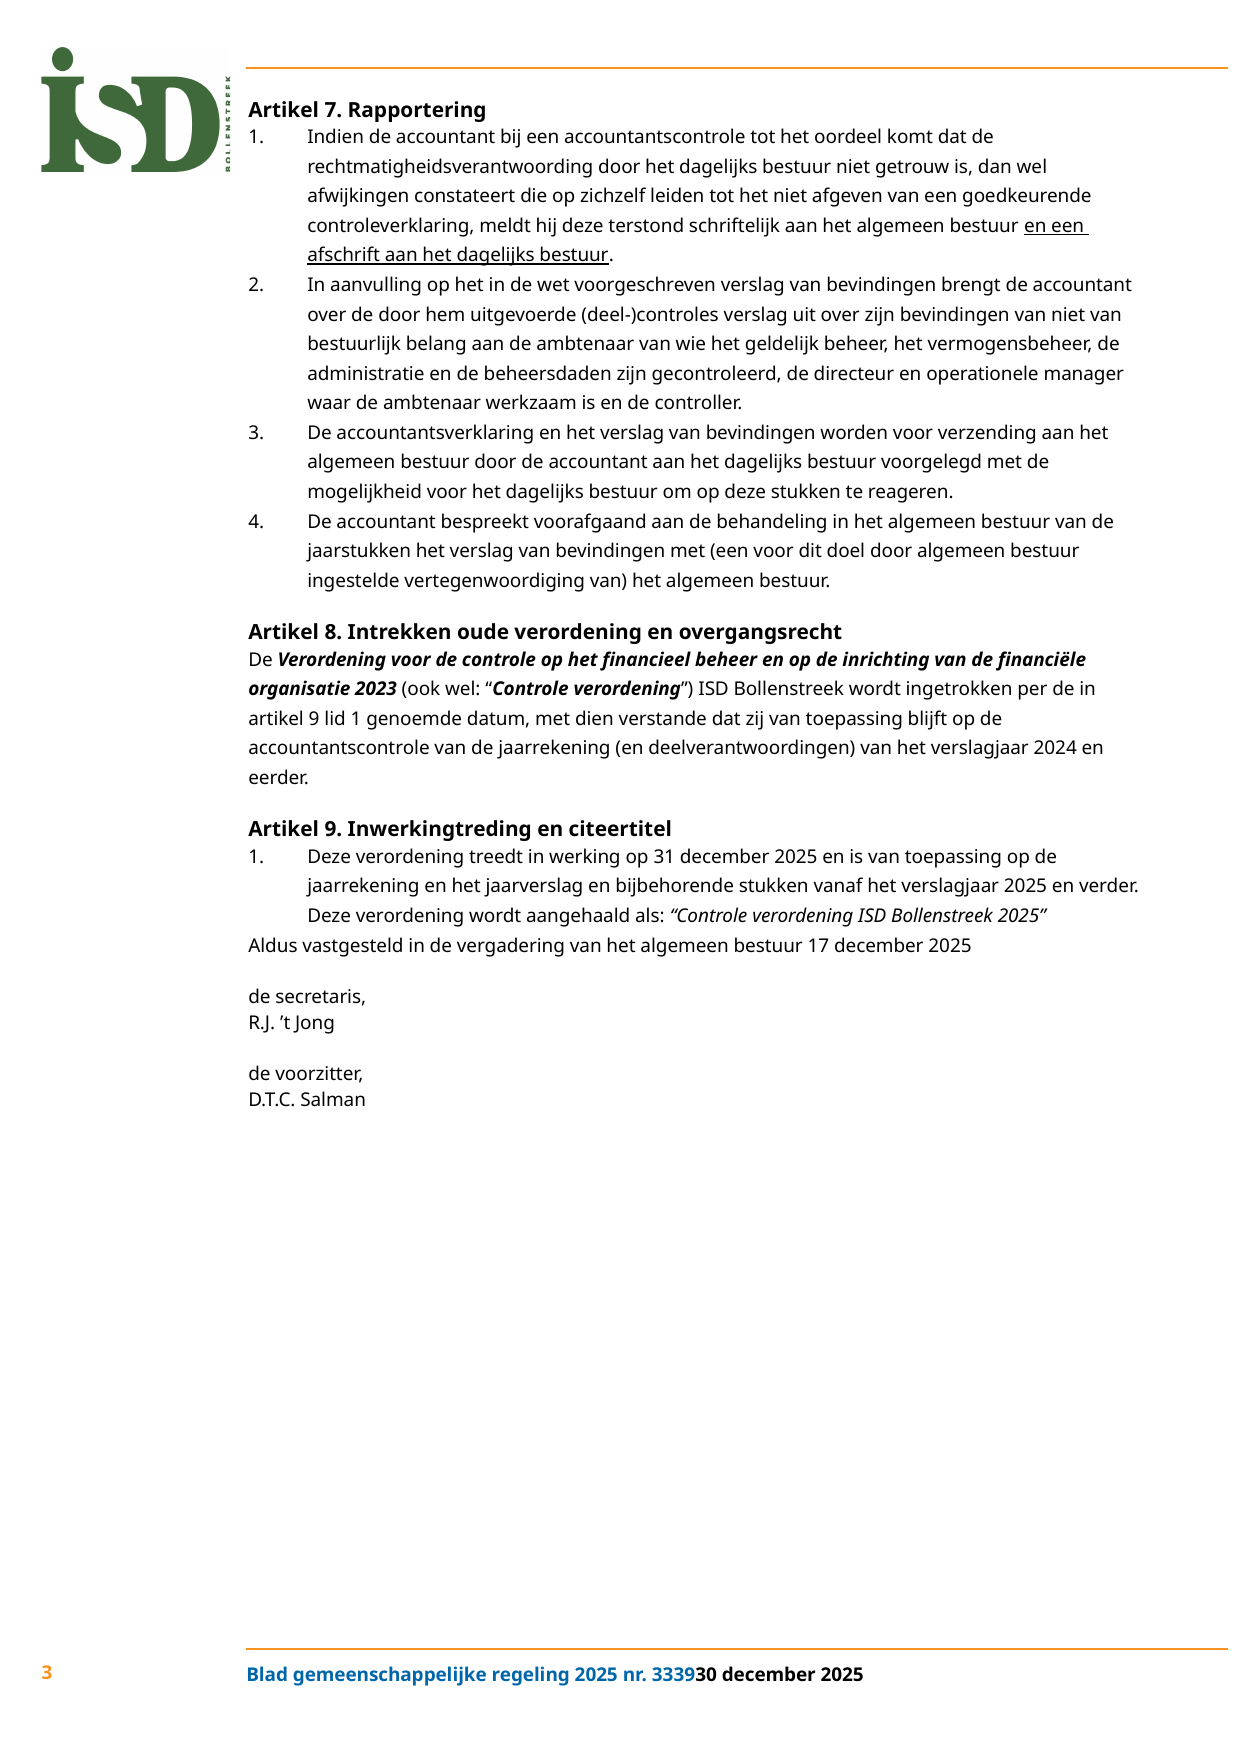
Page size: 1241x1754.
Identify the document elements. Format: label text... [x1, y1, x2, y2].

picture [41, 47, 231, 172]
text R.J. ’t Jong [248, 1009, 1152, 1035]
list Deze verordening treedt in werking op 31 december 2025 en is van toepassing op de jaarrekening en het jaarverslag en bijbehorende stukken vanaf het verslagjaar 2025 en verder. Deze verordening wordt aangehaald als: “Controle verordening ISD Bollenstreek 2025” [248, 843, 1152, 928]
text Artikel 7. Rapportering [248, 95, 1152, 123]
list De accountantsverklaring en het verslag van bevindingen worden voor verzending aan het algemeen bestuur door de accountant aan het dagelijks bestuur voorgelegd met de mogelijkheid voor het dagelijks bestuur om op deze stukken te reageren. [248, 419, 1152, 504]
text Aldus vastgesteld in de vergadering van het algemeen bestuur 17 december 2025 [248, 932, 1152, 957]
text Artikel 8. Intrekken oude verordening en overgangsrecht [248, 617, 1152, 646]
text de secretaris, [248, 983, 1152, 1009]
list In aanvulling op het in de wet voorgeschreven verslag van bevindingen brengt de accountant over de door hem uitgevoerde (deel-)controles verslag uit over zijn bevindingen van niet van bestuurlijk belang aan de ambtenaar van wie het geldelijk beheer, het vermogensbeheer, de administratie en de beheersdaden zijn gecontroleerd, de directeur en operationele manager waar de ambtenaar werkzaam is en de controller. [248, 271, 1152, 415]
list De accountant bespreekt voorafgaand aan de behandeling in het algemeen bestuur van de jaarstukken het verslag van bevindingen met (een voor dit doel door algemeen bestuur ingestelde vertegenwoordiging van) het algemeen bestuur. [248, 508, 1152, 593]
text Artikel 9. Inwerkingtreding en citeertitel [248, 814, 1152, 843]
text D.T.C. Salman [248, 1086, 1152, 1112]
list Indien de accountant bij een accountantscontrole tot het oordeel komt dat de rechtmatigheidsverantwoording door het dagelijks bestuur niet getrouw is, dan wel afwijkingen constateert die op zichzelf leiden tot het niet afgeven van een goedkeurende controleverklaring, meldt hij deze terstond schriftelijk aan het algemeen bestuur en een afschrift aan het dagelijks bestuur. [248, 123, 1152, 267]
text De Verordening voor de controle op het financieel beheer en op de inrichting van de financiële organisatie 2023 (ook wel: “Controle verordening”) ISD Bollenstreek wordt ingetrokken per de in artikel 9 lid 1 genoemde datum, met dien verstande dat zij van toepassing blijft op de accountantscontrole van de jaarrekening (en deelverantwoordingen) van het verslagjaar 2024 en eerder. [248, 646, 1152, 790]
text de voorzitter, [248, 1060, 1152, 1086]
